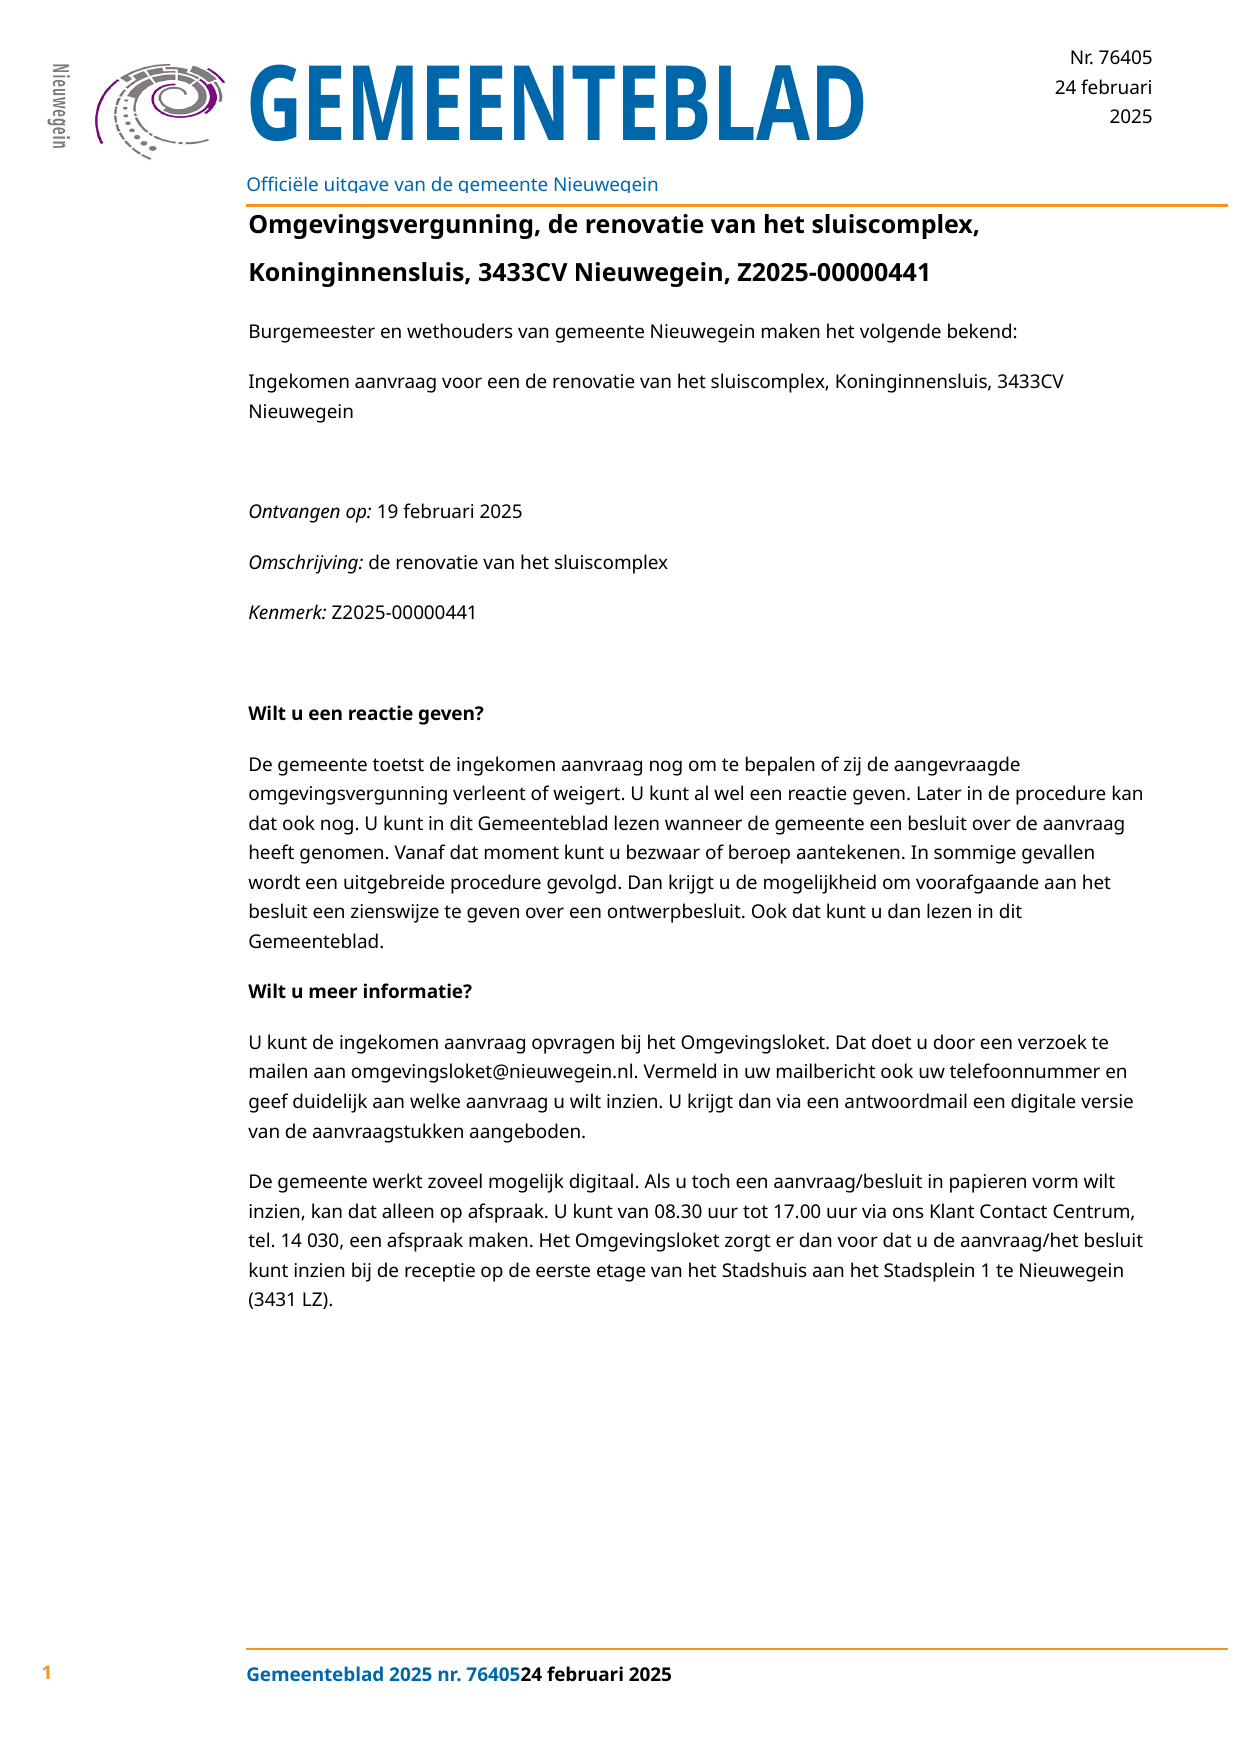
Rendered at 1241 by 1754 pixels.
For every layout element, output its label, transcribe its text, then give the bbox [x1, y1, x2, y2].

text Burgemeester en wethouders van gemeente Nieuwegein maken het volgende bekend: [248, 318, 1152, 344]
picture [41, 47, 231, 172]
text De gemeente werkt zoveel mogelijk digitaal. Als u toch een aanvraag/besluit in papieren vorm wilt inzien, kan dat alleen op afspraak. U kunt van 08.30 uur tot 17.00 uur via ons Klant Contact Centrum, tel. 14 030, een afspraak maken. Het Omgevingsloket zorgt er dan voor dat u de aanvraag/het besluit kunt inzien bij de receptie op de eerste etage van het Stadshuis aan het Stadsplein 1 te Nieuwegein (3431 LZ). [248, 1168, 1152, 1312]
text U kunt de ingekomen aanvraag opvragen bij het Omgevingsloket. Dat doet u door een verzoek te mailen aan omgevingsloket@nieuwegein.nl. Vermeld in uw mailbericht ook uw telefoonnummer en geef duidelijk aan welke aanvraag u wilt inzien. U krijgt dan via een antwoordmail een digitale versie van de aanvraagstukken aangeboden. [248, 1029, 1152, 1144]
text Wilt u een reactie geven? [248, 700, 1152, 726]
text De gemeente toetst de ingekomen aanvraag nog om te bepalen of zij de aangevraagde omgevingsvergunning verleent of weigert. U kunt al wel een reactie geven. Later in de procedure kan dat ook nog. U kunt in dit Gemeenteblad lezen wanneer de gemeente een besluit over de aanvraag heeft genomen. Vanaf dat moment kunt u bezwaar of beroep aantekenen. In sommige gevallen wordt een uitgebreide procedure gevolgd. Dan krijgt u de mogelijkheid om voorafgaande aan het besluit een zienswijze te geven over een ontwerpbesluit. Ook dat kunt u dan lezen in dit Gemeenteblad. [248, 751, 1152, 954]
text Omgevingsvergunning, de renovatie van het sluiscomplex, Koninginnensluis, 3433CV Nieuwegein, Z2025-00000441 [248, 207, 1152, 288]
text Kenmerk: Z2025-00000441 [248, 599, 1152, 625]
text Ingekomen aanvraag voor een de renovatie van het sluiscomplex, Koninginnensluis, 3433CV Nieuwegein [248, 368, 1152, 424]
text Omschrijving: de renovatie van het sluiscomplex [248, 549, 1152, 575]
text Wilt u meer informatie? [248, 979, 1152, 1004]
text Ontvangen op: 19 februari 2025 [248, 499, 1152, 524]
